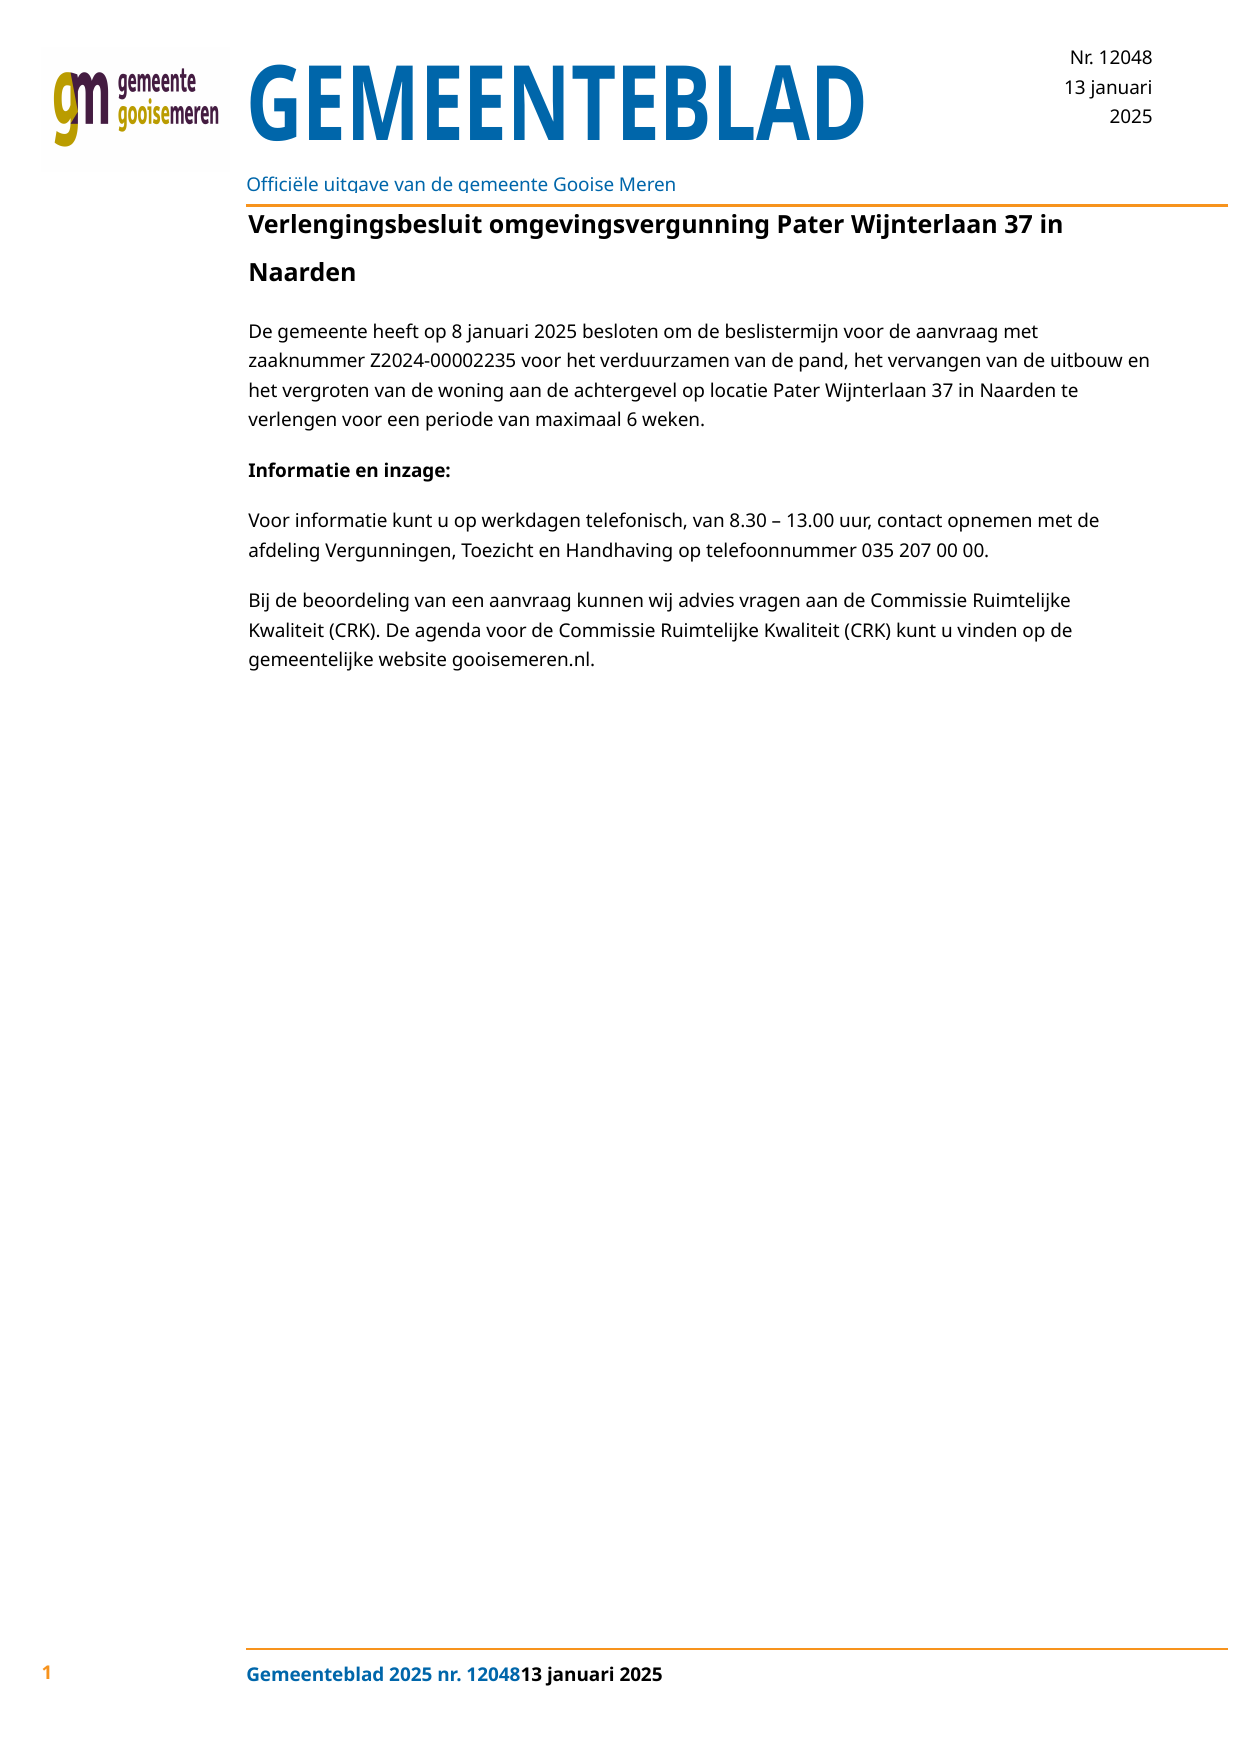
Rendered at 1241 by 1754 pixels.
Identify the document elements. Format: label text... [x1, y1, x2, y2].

text Bij de beoordeling van een aanvraag kunnen wij advies vragen aan de Commissie Ruimtelijke Kwaliteit (CRK). De agenda voor de Commissie Ruimtelijke Kwaliteit (CRK) kunt u vinden op de gemeentelijke website gooisemeren.nl. [248, 587, 1152, 672]
text Informatie en inzage: [248, 457, 1152, 483]
text De gemeente heeft op 8 januari 2025 besloten om de beslistermijn voor de aanvraag met zaaknummer Z2024-00002235 voor het verduurzamen van de pand, het vervangen van de uitbouw en het vergroten van de woning aan de achtergevel op locatie Pater Wijnterlaan 37 in Naarden te verlengen voor een periode van maximaal 6 weken. [248, 318, 1152, 432]
picture [41, 47, 231, 172]
text Verlengingsbesluit omgevingsvergunning Pater Wijnterlaan 37 in Naarden [248, 207, 1152, 288]
text Voor informatie kunt u op werkdagen telefonisch, van 8.30 – 13.00 uur, contact opnemen met de afdeling Vergunningen, Toezicht en Handhaving op telefoonnummer 035 207 00 00. [248, 507, 1152, 563]
